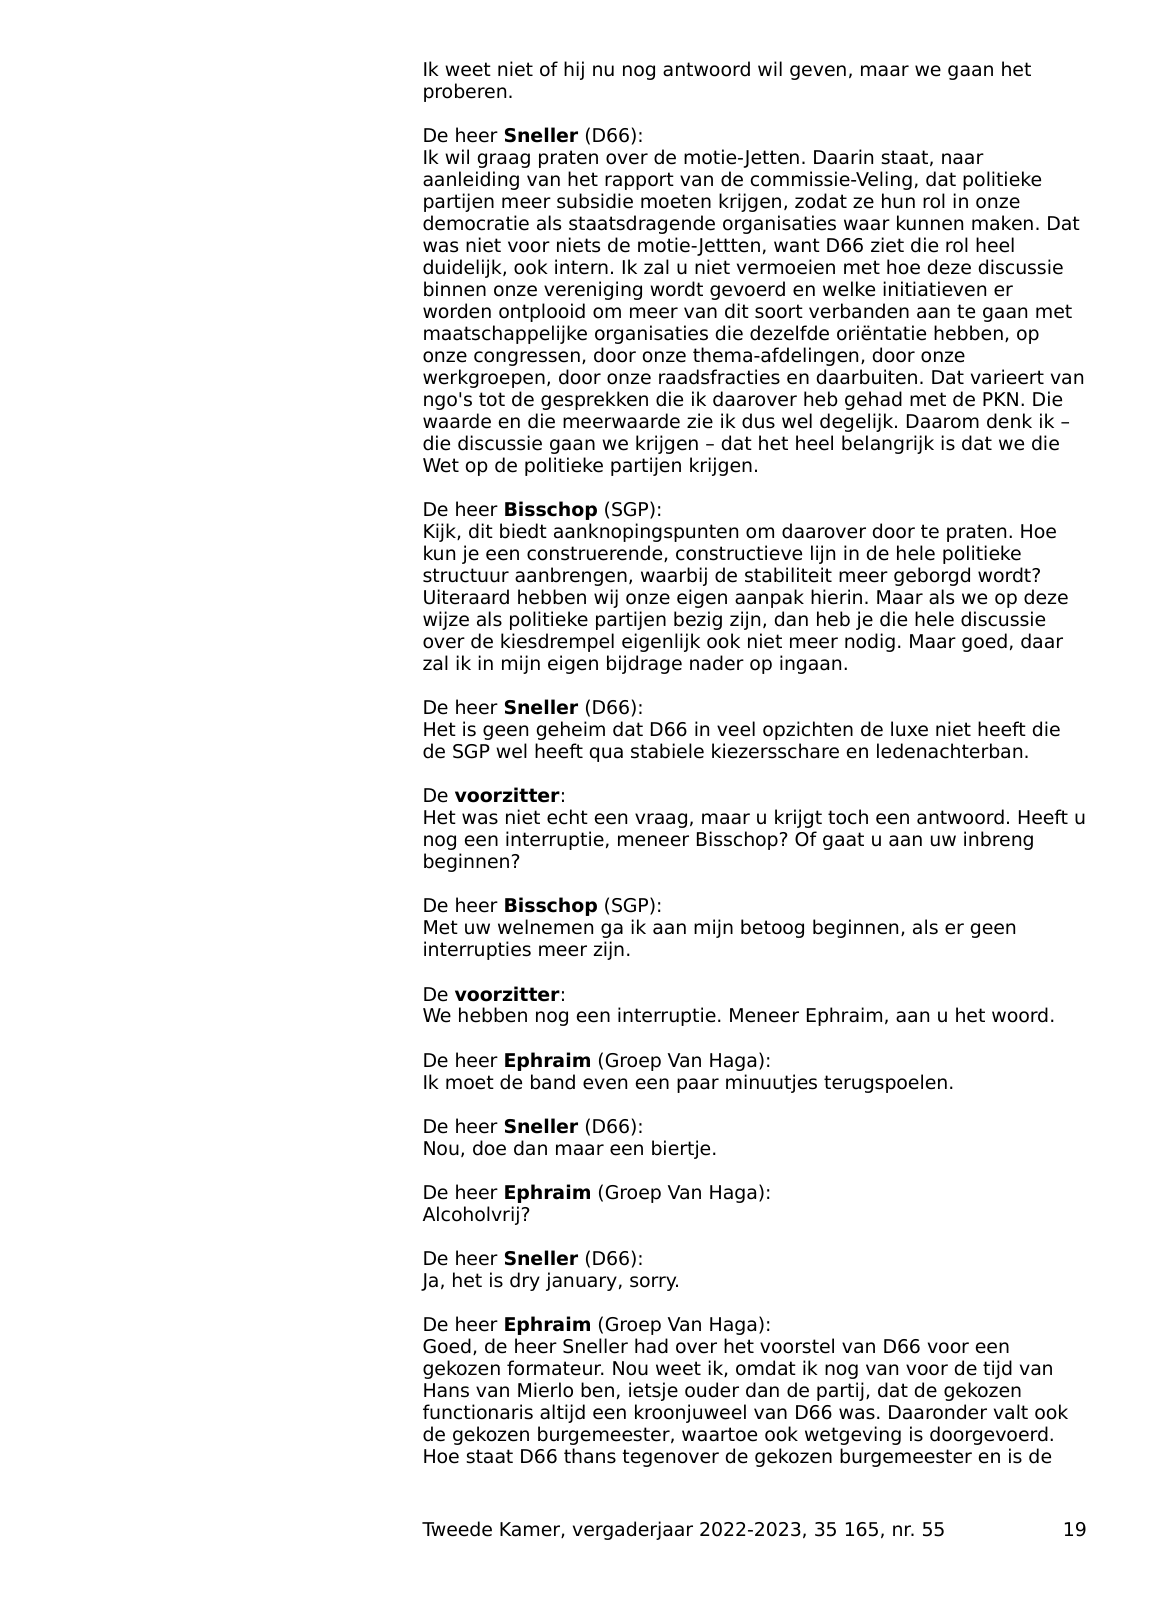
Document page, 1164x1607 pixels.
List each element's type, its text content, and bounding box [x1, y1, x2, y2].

text De heer Sneller (D66): [422, 1248, 1087, 1270]
text De heer Sneller (D66): [422, 697, 1087, 719]
text Met uw welnemen ga ik aan mijn betoog beginnen, als er geen interrupties meer zijn. [422, 917, 1087, 961]
text Ik moet de band even een paar minuutjes terugspoelen. [422, 1072, 1087, 1093]
text Kijk, dit biedt aanknopingspunten om daarover door te praten. Hoe kun je een construerende, constructieve lijn in de hele politieke structuur aanbrengen, waarbij de stabiliteit meer geborgd wordt? Uiteraard hebben wij onze eigen aanpak hierin. Maar als we op deze wijze als politieke partijen bezig zijn, dan heb je die hele discussie over de kiesdrempel eigenlijk ook niet meer nodig. Maar goed, daar zal ik in mijn eigen bijdrage nader op ingaan. [422, 521, 1087, 675]
text We hebben nog een interruptie. Meneer Ephraim, aan u het woord. [422, 1005, 1087, 1027]
text Het was niet echt een vraag, maar u krijgt toch een antwoord. Heeft u nog een interruptie, meneer Bisschop? Of gaat u aan uw inbreng beginnen? [422, 807, 1087, 873]
text De heer Sneller (D66): [422, 125, 1087, 147]
text Alcoholvrij? [422, 1204, 1087, 1226]
text De heer Ephraim (Groep Van Haga): [422, 1049, 1087, 1072]
text Nou, doe dan maar een biertje. [422, 1138, 1087, 1160]
text De heer Bisschop (SGP): [422, 499, 1087, 521]
text De heer Bisschop (SGP): [422, 895, 1087, 917]
text De heer Ephraim (Groep Van Haga): [422, 1314, 1087, 1336]
text Ik weet niet of hij nu nog antwoord wil geven, maar we gaan het proberen. [422, 59, 1087, 103]
text Ja, het is dry january, sorry. [422, 1270, 1087, 1292]
text Ik wil graag praten over de motie-Jetten. Daarin staat, naar aanleiding van het rapport van de commissie-Veling, dat politieke partijen meer subsidie moeten krijgen, zodat ze hun rol in onze democratie als staatsdragende organisaties waar kunnen maken. Dat was niet voor niets de motie-Jettten, want D66 ziet die rol heel duidelijk, ook intern. Ik zal u niet vermoeien met hoe deze discussie binnen onze vereniging wordt gevoerd en welke initiatieven er worden ontplooid om meer van dit soort verbanden aan te gaan met maatschappelijke organisaties die dezelfde oriëntatie hebben, op onze congressen, door onze thema-afdelingen, door onze werkgroepen, door onze raadsfracties en daarbuiten. Dat varieert van ngo's tot de gesprekken die ik daarover heb gehad met de PKN. Die waarde en die meerwaarde zie ik dus wel degelijk. Daarom denk ik – die discussie gaan we krijgen – dat het heel belangrijk is dat we die Wet op de politieke partijen krijgen. [422, 147, 1087, 477]
text De voorzitter: [422, 785, 1087, 807]
text De voorzitter: [422, 983, 1087, 1005]
text De heer Ephraim (Groep Van Haga): [422, 1182, 1087, 1204]
text Goed, de heer Sneller had over het voorstel van D66 voor een gekozen formateur. Nou weet ik, omdat ik nog van voor de tijd van Hans van Mierlo ben, ietsje ouder dan de partij, dat de gekozen functionaris altijd een kroonjuweel van D66 was. Daaronder valt ook de gekozen burgemeester, waartoe ook wetgeving is doorgevoerd. Hoe staat D66 thans tegenover de gekozen burgemeester en is de [422, 1336, 1087, 1468]
text De heer Sneller (D66): [422, 1116, 1087, 1138]
text Het is geen geheim dat D66 in veel opzichten de luxe niet heeft die de SGP wel heeft qua stabiele kiezersschare en ledenachterban. [422, 719, 1087, 763]
